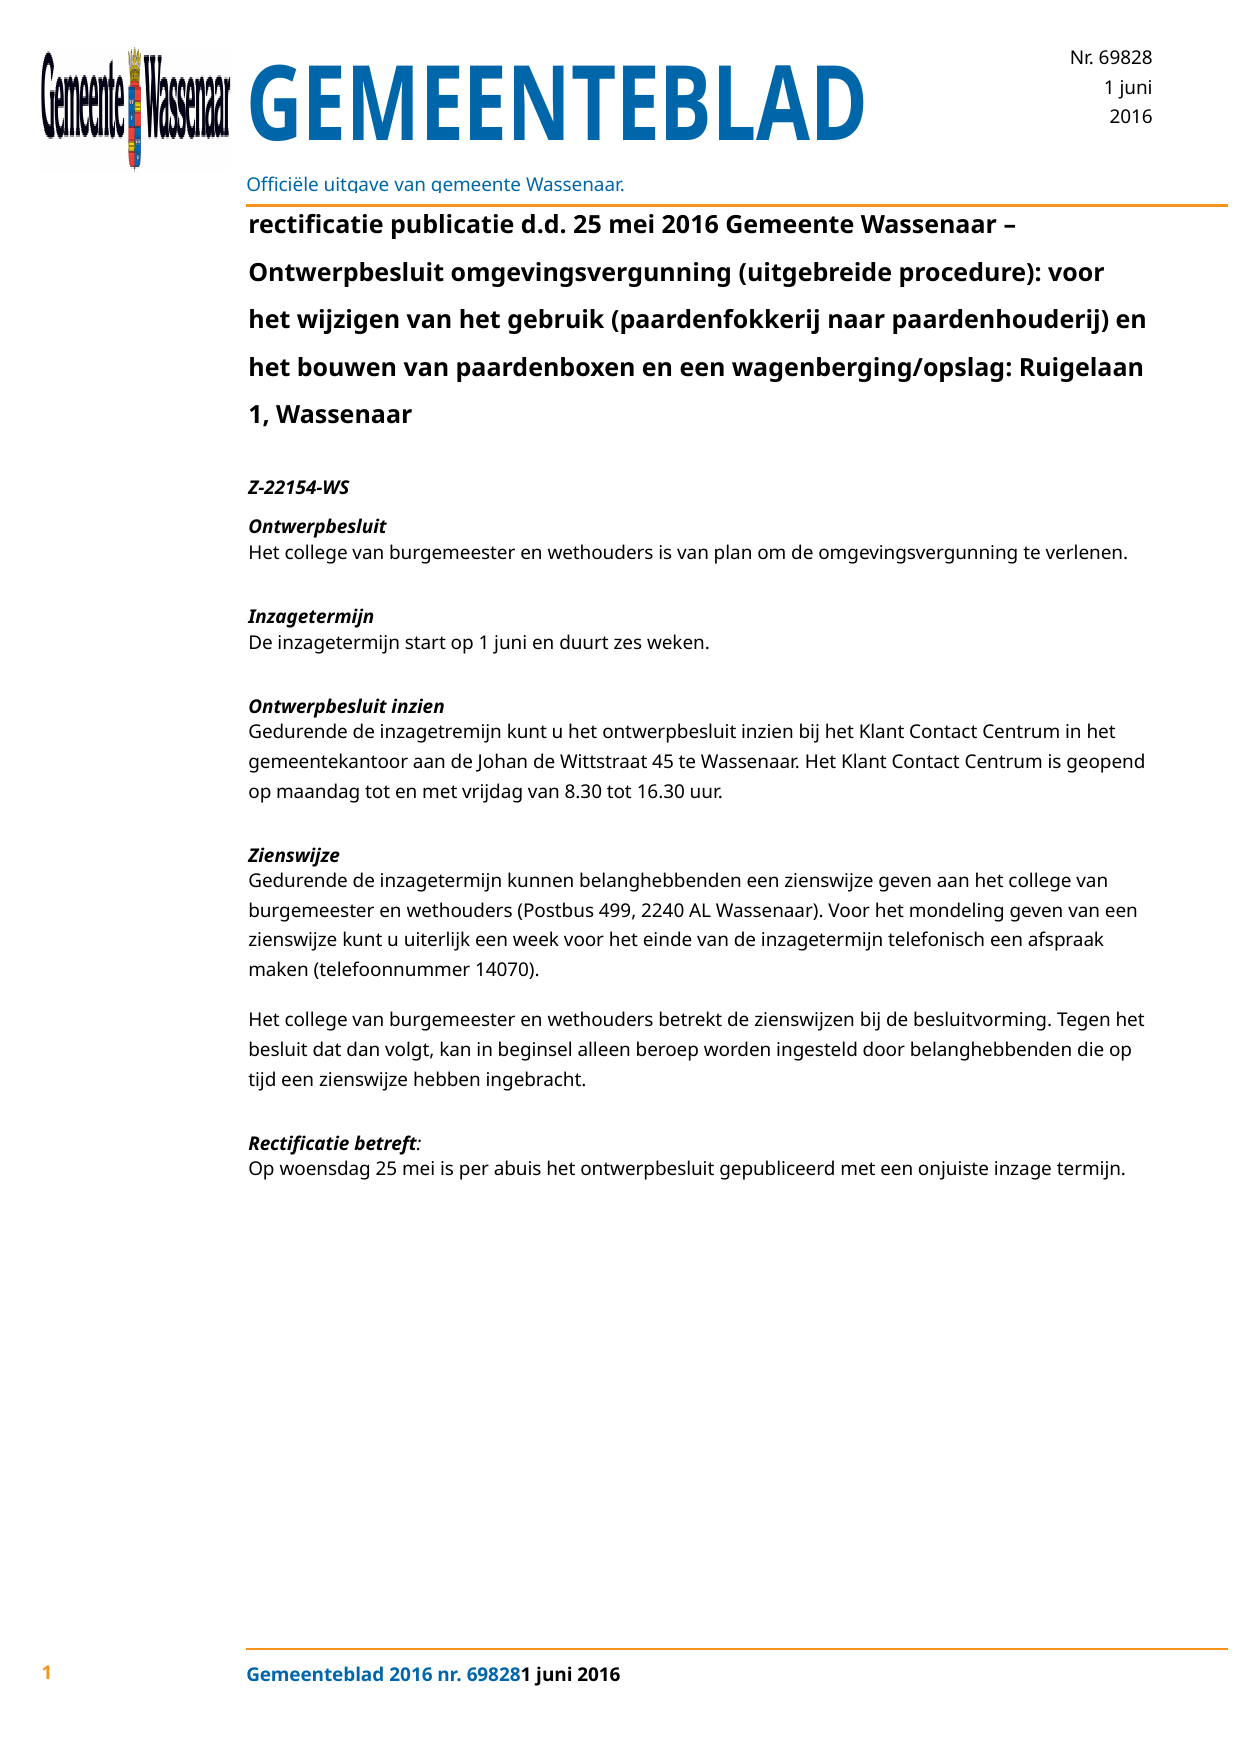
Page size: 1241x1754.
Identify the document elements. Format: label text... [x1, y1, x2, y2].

text Ontwerpbesluit inzien [248, 693, 1152, 719]
picture [41, 47, 231, 172]
text Inzagetermijn [248, 603, 1152, 629]
text Het college van burgemeester en wethouders betrekt de zienswijzen bij de besluitvorming. Tegen het besluit dat dan volgt, kan in beginsel alleen beroep worden ingesteld door belanghebbenden die op tijd een zienswijze hebben ingebracht. [248, 1007, 1152, 1092]
text Zienswijze [248, 842, 1152, 867]
text Ontwerpbesluit [248, 513, 1152, 539]
text Het college van burgemeester en wethouders is van plan om de omgevingsvergunning te verlenen. [248, 539, 1152, 565]
text Gedurende de inzagetermijn kunnen belanghebbenden een zienswijze geven aan het college van burgemeester en wethouders (Postbus 499, 2240 AL Wassenaar). Voor het mondeling geven van een zienswijze kunt u uiterlijk een week voor het einde van de inzagetermijn telefonisch een afspraak maken (telefoonnummer 14070). [248, 867, 1152, 982]
text Z-22154-WS [248, 474, 1152, 500]
text De inzagetermijn start op 1 juni en duurt zes weken. [248, 629, 1152, 655]
text rectificatie publicatie d.d. 25 mei 2016 Gemeente Wassenaar – Ontwerpbesluit omgevingsvergunning (uitgebreide procedure): voor het wijzigen van het gebruik (paardenfokkerij naar paardenhouderij) en het bouwen van paardenboxen en een wagenberging/opslag: Ruigelaan 1, Wassenaar [248, 207, 1152, 431]
text Gedurende de inzagetremijn kunt u het ontwerpbesluit inzien bij het Klant Contact Centrum in het gemeentekantoor aan de Johan de Wittstraat 45 te Wassenaar. Het Klant Contact Centrum is geopend op maandag tot en met vrijdag van 8.30 tot 16.30 uur. [248, 719, 1152, 803]
text Rectificatie betreft: [248, 1130, 1152, 1156]
text Op woensdag 25 mei is per abuis het ontwerpbesluit gepubliceerd met een onjuiste inzage termijn. [248, 1156, 1152, 1181]
